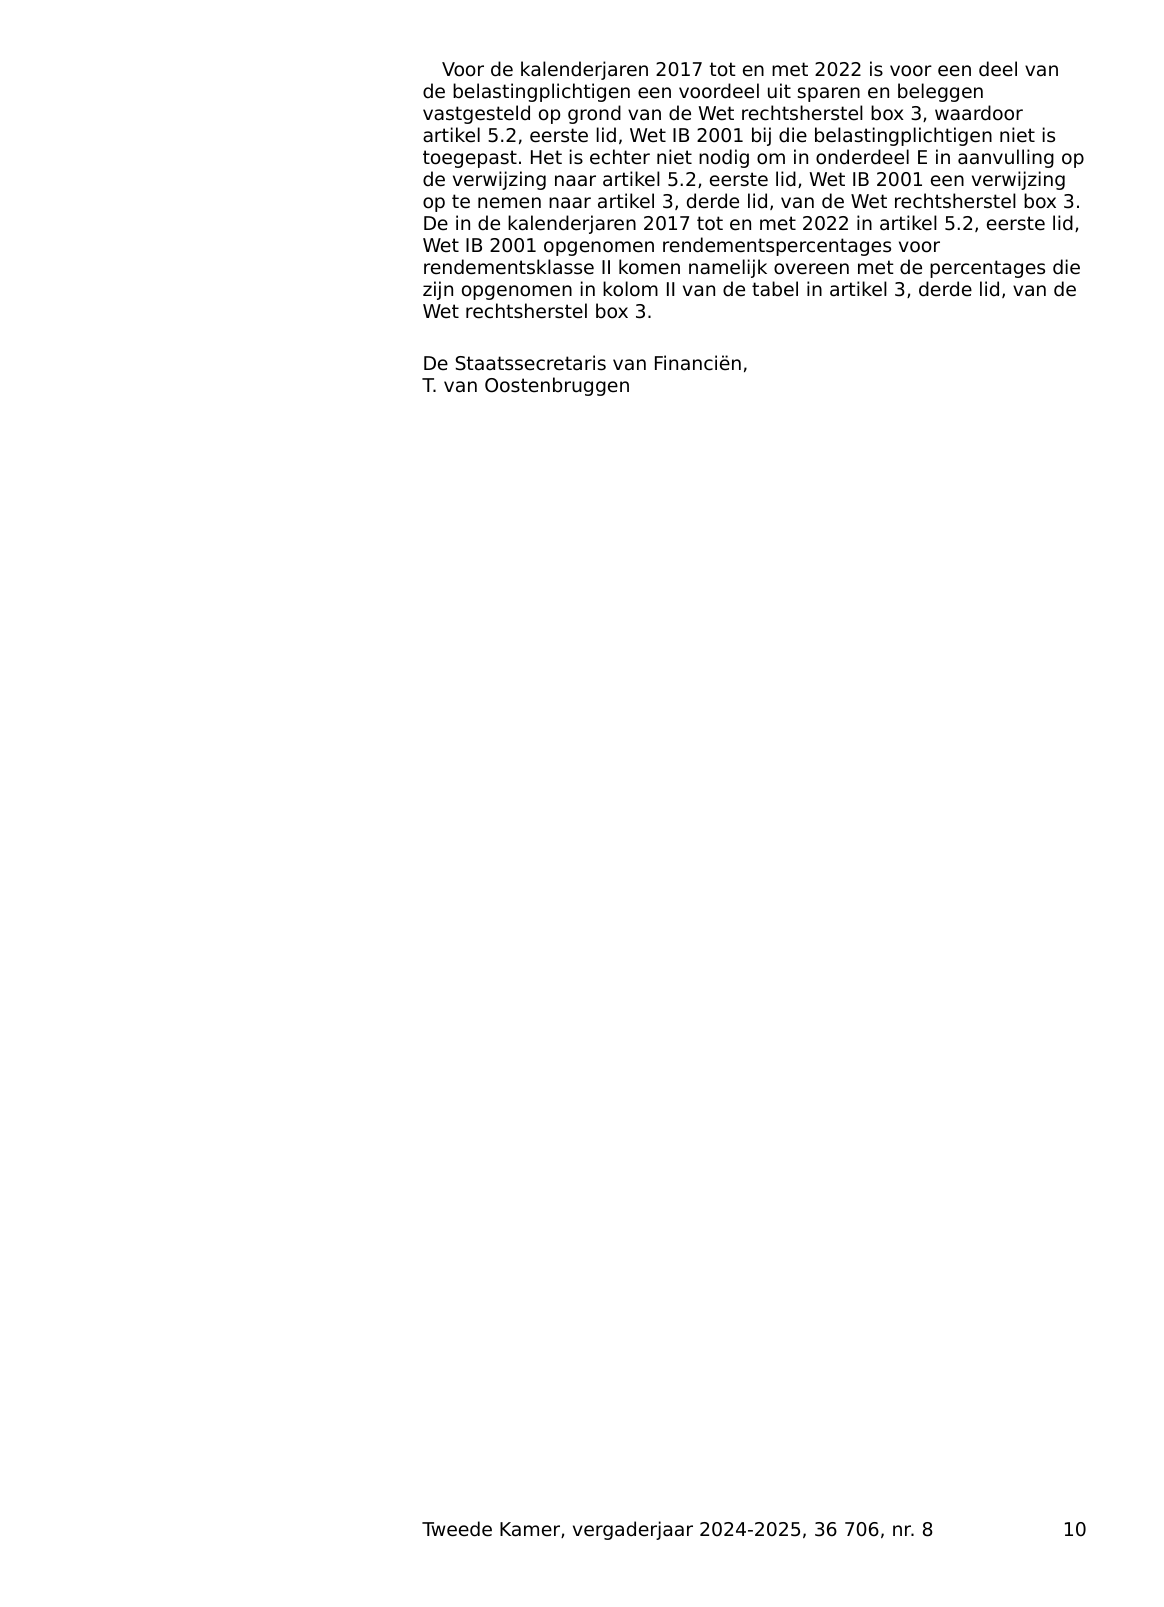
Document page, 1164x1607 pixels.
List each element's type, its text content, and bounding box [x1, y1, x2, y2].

text De Staatssecretaris van Financiën, T. van Oostenbruggen [422, 353, 1087, 397]
text Voor de kalenderjaren 2017 tot en met 2022 is voor een deel van de belastingplichtigen een voordeel uit sparen en beleggen vastgesteld op grond van de Wet rechtsherstel box 3, waardoor artikel 5.2, eerste lid, Wet IB 2001 bij die belastingplichtigen niet is toegepast. Het is echter niet nodig om in onderdeel E in aanvulling op de verwijzing naar artikel 5.2, eerste lid, Wet IB 2001 een verwijzing op te nemen naar artikel 3, derde lid, van de Wet rechtsherstel box 3. De in de kalenderjaren 2017 tot en met 2022 in artikel 5.2, eerste lid, Wet IB 2001 opgenomen rendementspercentages voor rendementsklasse II komen namelijk overeen met de percentages die zijn opgenomen in kolom II van de tabel in artikel 3, derde lid, van de Wet rechtsherstel box 3. [422, 59, 1087, 323]
